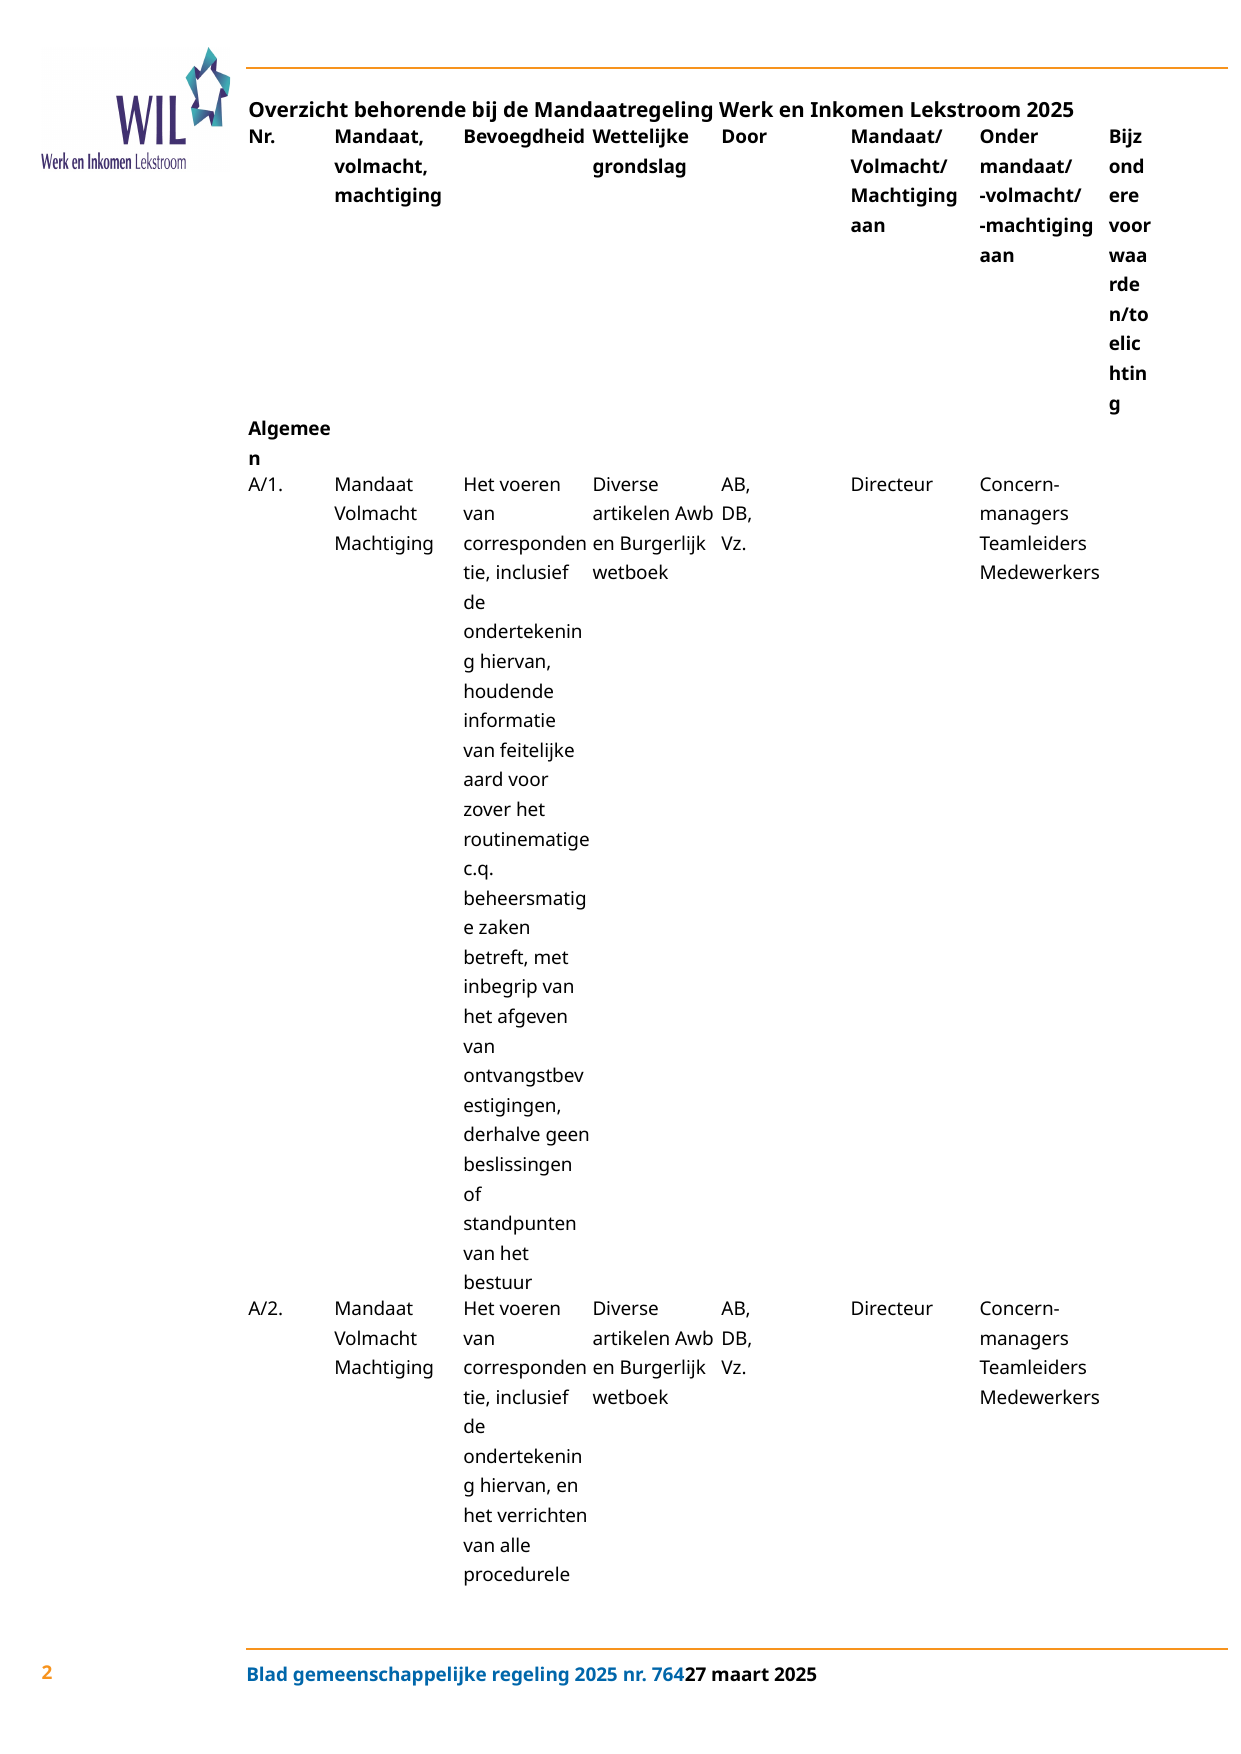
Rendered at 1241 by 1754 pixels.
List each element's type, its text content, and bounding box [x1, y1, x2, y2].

table_cell [463, 415, 592, 471]
table_cell [979, 415, 1108, 471]
table_cell Algemeen [248, 415, 334, 471]
table_cell Diverse artikelen Awb en Burgerlijk wetboek [592, 471, 721, 1295]
table_cell AB, DB, Vz. [721, 1295, 850, 1587]
table_cell Mandaat Volmacht Machtiging [334, 471, 463, 1295]
table_header Nr. [248, 124, 334, 415]
table_cell Mandaat Volmacht Machtiging [334, 1295, 463, 1587]
table_cell AB, DB, Vz. [721, 471, 850, 1295]
table_cell [1109, 415, 1152, 471]
table_header Door [721, 124, 850, 415]
table_cell Het voeren van correspondentie, inclusief de ondertekening hiervan, en het verrichten van alle procedurele [463, 1295, 592, 1587]
table_cell Diverse artikelen Awb en Burgerlijk wetboek [592, 1295, 721, 1587]
table_cell [592, 415, 721, 471]
table_header Onder mandaat/ -volmacht/ -machtiging aan [979, 124, 1108, 415]
table_cell A/1. [248, 471, 334, 1295]
table_cell Het voeren van correspondentie, inclusief de ondertekening hiervan, houdende informatie van feitelijke aard voor zover het routinematige c.q. beheersmatige zaken betreft, met inbegrip van het afgeven van ontvangstbevestigingen, derhalve geen beslissingen of standpunten van het bestuur [463, 471, 592, 1295]
table_cell [334, 415, 463, 471]
table_cell [1109, 1295, 1152, 1587]
table_cell Concern-managers Teamleiders Medewerkers [979, 471, 1108, 1295]
table_header Mandaat, volmacht, machtiging [334, 124, 463, 415]
picture [41, 47, 231, 172]
table_cell [1109, 471, 1152, 1295]
table_cell [850, 415, 979, 471]
table_cell Directeur [850, 471, 979, 1295]
table_header Wettelijke grondslag [592, 124, 721, 415]
table_header Bevoegdheid [463, 124, 592, 415]
table_cell Directeur [850, 1295, 979, 1587]
table_header Mandaat/ Volmacht/ Machtiging aan [850, 124, 979, 415]
table_cell A/2. [248, 1295, 334, 1587]
table_header Bijzondere voorwaarden/toelichting [1109, 124, 1152, 415]
text Overzicht behorende bij de Mandaatregeling Werk en Inkomen Lekstroom 2025 [248, 95, 1152, 123]
table_cell [721, 415, 850, 471]
table_cell Concern-managers Teamleiders Medewerkers [979, 1295, 1108, 1587]
